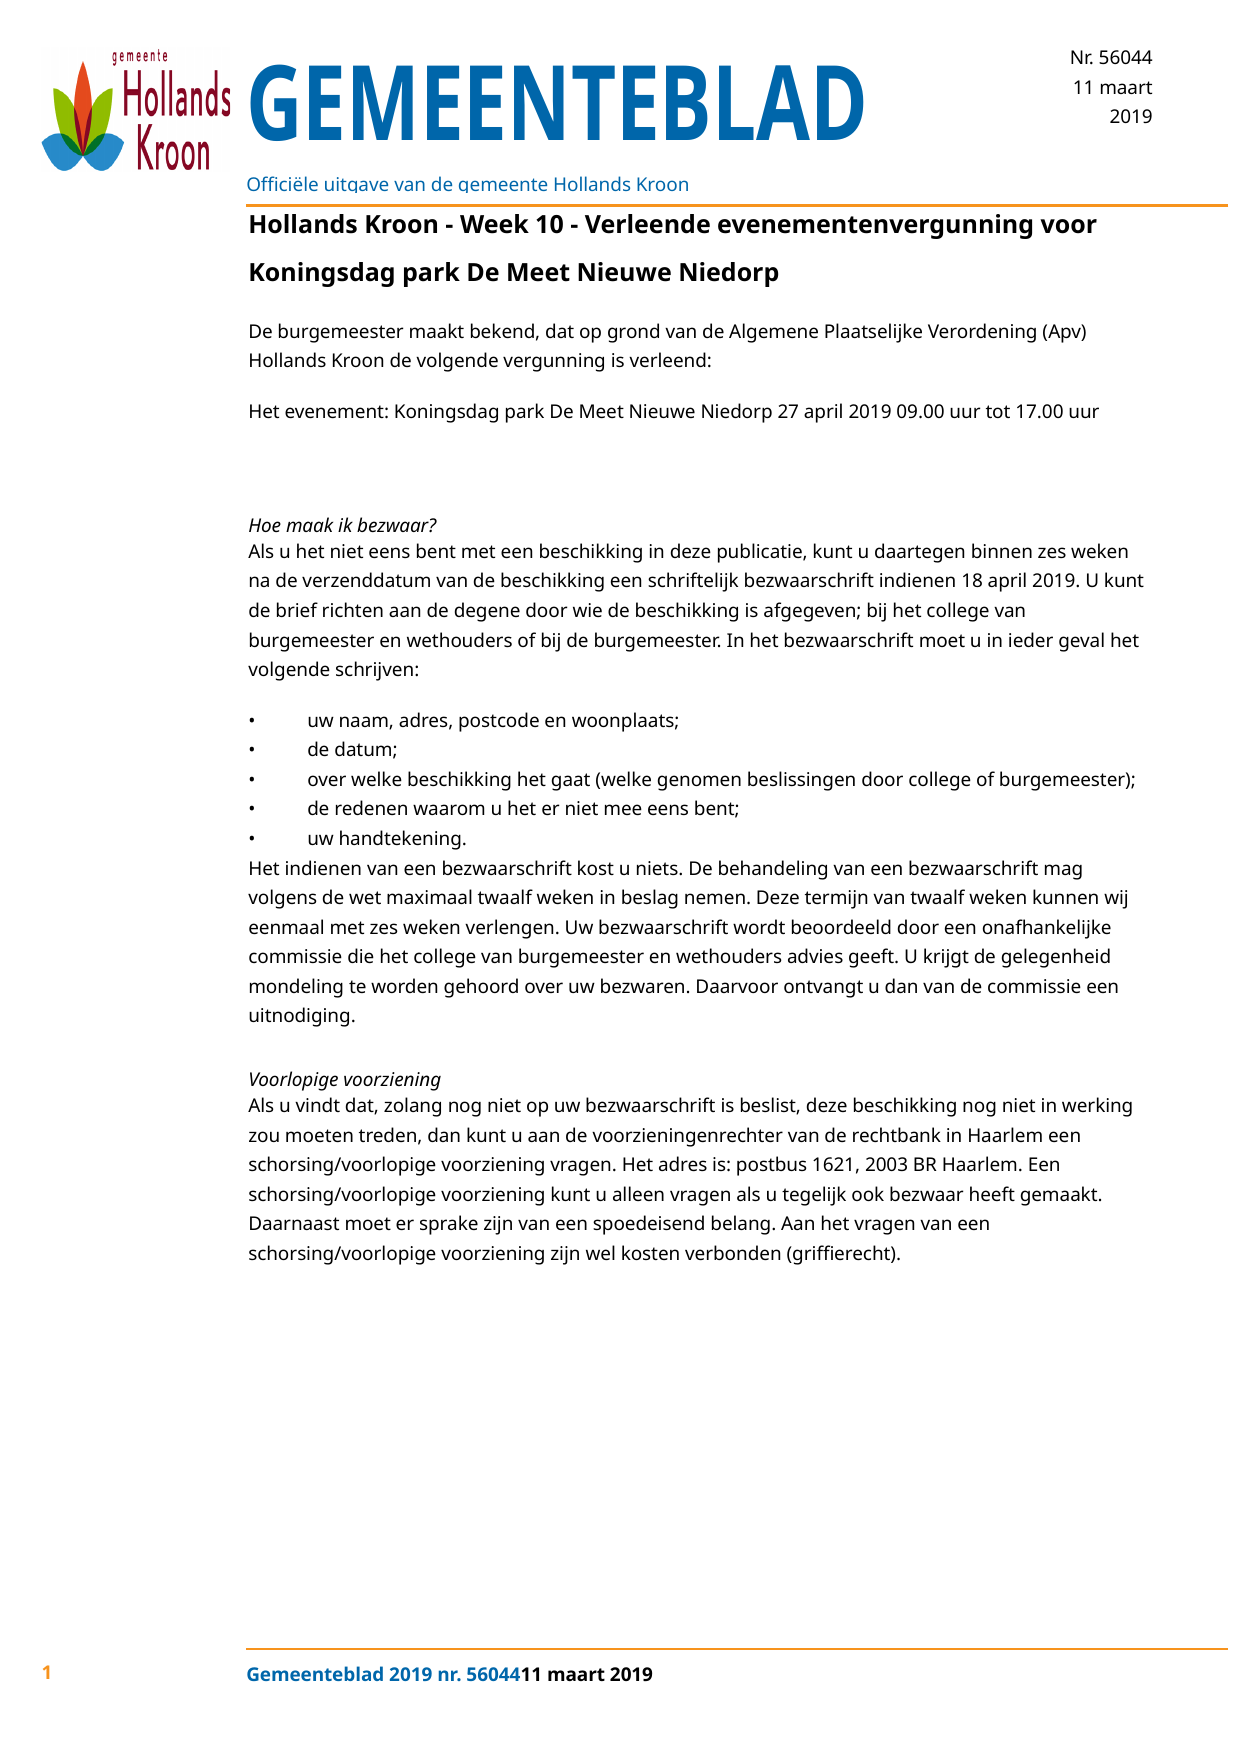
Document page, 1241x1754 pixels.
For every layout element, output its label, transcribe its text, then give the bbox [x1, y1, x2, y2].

text Hollands Kroon - Week 10 - Verleende evenementenvergunning voor Koningsdag park De Meet Nieuwe Niedorp [248, 207, 1152, 288]
text Het evenement: Koningsdag park De Meet Nieuwe Niedorp 27 april 2019 09.00 uur tot 17.00 uur [248, 398, 1152, 424]
list uw handtekening. [248, 825, 1152, 851]
text De burgemeester maakt bekend, dat op grond van de Algemene Plaatselijke Verordening (Apv) Hollands Kroon de volgende vergunning is verleend: [248, 318, 1152, 373]
text Als u het niet eens bent met een beschikking in deze publicatie, kunt u daartegen binnen zes weken na de verzenddatum van de beschikking een schriftelijk bezwaarschrift indienen 18 april 2019. U kunt de brief richten aan de degene door wie de beschikking is afgegeven; bij het college van burgemeester en wethouders of bij de burgemeester. In het bezwaarschrift moet u in ieder geval het volgende schrijven: [248, 538, 1152, 682]
text Het indienen van een bezwaarschrift kost u niets. De behandeling van een bezwaarschrift mag volgens de wet maximaal twaalf weken in beslag nemen. Deze termijn van twaalf weken kunnen wij eenmaal met zes weken verlengen. Uw bezwaarschrift wordt beoordeeld door een onafhankelijke commissie die het college van burgemeester en wethouders advies geeft. U krijgt de gelegenheid mondeling te worden gehoord over uw bezwaren. Daarvoor ontvangt u dan van de commissie een uitnodiging. [248, 855, 1152, 1028]
list over welke beschikking het gaat (welke genomen beslissingen door college of burgemeester); [248, 766, 1152, 792]
text Als u vindt dat, zolang nog niet op uw bezwaarschrift is beslist, deze beschikking nog niet in werking zou moeten treden, dan kunt u aan de voorzieningenrechter van de rechtbank in Haarlem een schorsing/voorlopige voorziening vragen. Het adres is: postbus 1621, 2003 BR Haarlem. Een schorsing/voorlopige voorziening kunt u alleen vragen als u tegelijk ook bezwaar heeft gemaakt. Daarnaast moet er sprake zijn van een spoedeisend belang. Aan het vragen van een schorsing/voorlopige voorziening zijn wel kosten verbonden (griffierecht). [248, 1092, 1152, 1266]
text Voorlopige voorziening [248, 1067, 1152, 1092]
list uw naam, adres, postcode en woonplaats; [248, 707, 1152, 732]
text Hoe maak ik bezwaar? [248, 512, 1152, 538]
picture [41, 47, 231, 172]
list de datum; [248, 736, 1152, 762]
list de redenen waarom u het er niet mee eens bent; [248, 796, 1152, 821]
